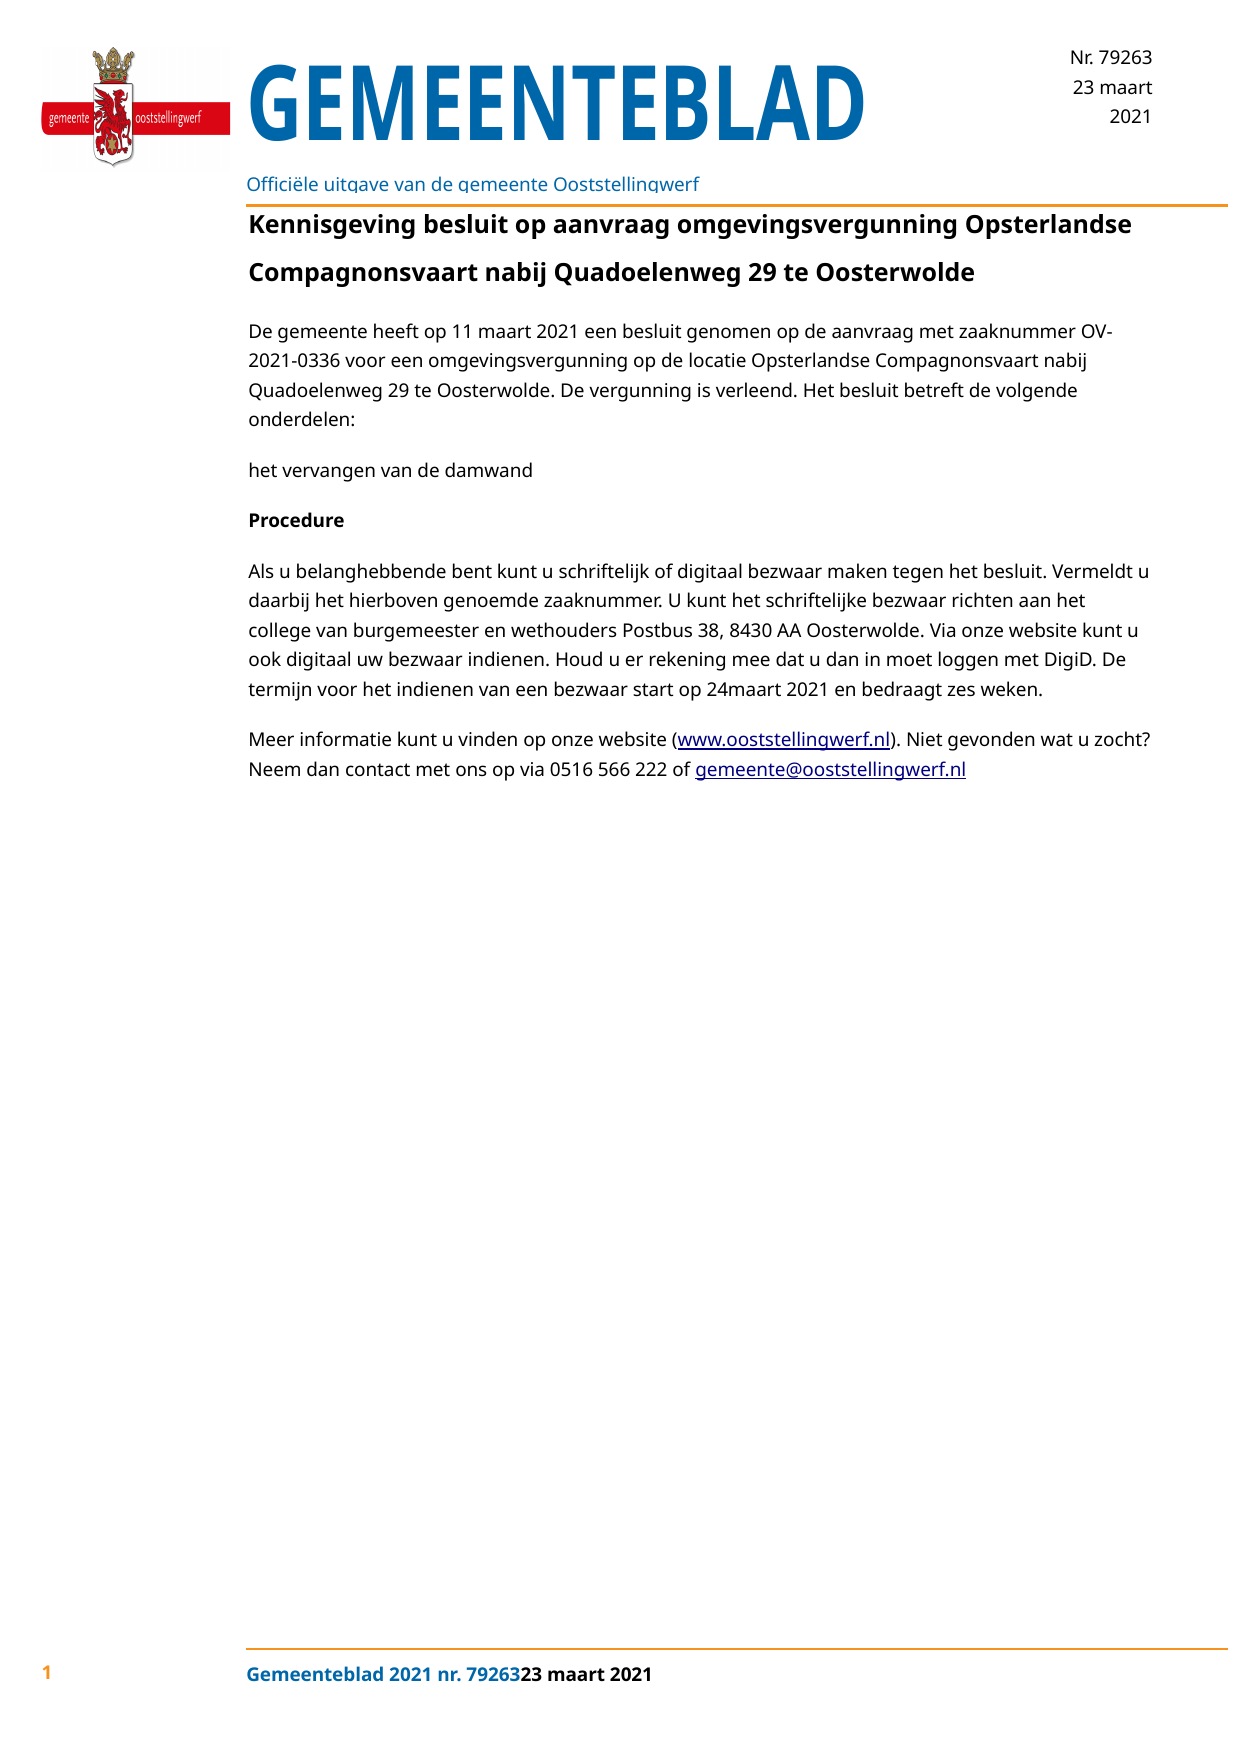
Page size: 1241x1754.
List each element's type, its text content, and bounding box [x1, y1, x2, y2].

text Meer informatie kunt u vinden op onze website (www.ooststellingwerf.nl). Niet gevonden wat u zocht? Neem dan contact met ons op via 0516 566 222 of gemeente@ooststellingwerf.nl [248, 727, 1152, 782]
picture [41, 47, 231, 172]
text De gemeente heeft op 11 maart 2021 een besluit genomen op de aanvraag met zaaknummer OV-2021-0336 voor een omgevingsvergunning op de locatie Opsterlandse Compagnonsvaart nabij Quadoelenweg 29 te Oosterwolde. De vergunning is verleend. Het besluit betreft de volgende onderdelen: [248, 318, 1152, 432]
text Kennisgeving besluit op aanvraag omgevingsvergunning Opsterlandse Compagnonsvaart nabij Quadoelenweg 29 te Oosterwolde [248, 207, 1152, 288]
text het vervangen van de damwand [248, 457, 1152, 483]
text Procedure [248, 507, 1152, 533]
text Als u belanghebbende bent kunt u schriftelijk of digitaal bezwaar maken tegen het besluit. Vermeldt u daarbij het hierboven genoemde zaaknummer. U kunt het schriftelijke bezwaar richten aan het college van burgemeester en wethouders Postbus 38, 8430 AA Oosterwolde. Via onze website kunt u ook digitaal uw bezwaar indienen. Houd u er rekening mee dat u dan in moet loggen met DigiD. De termijn voor het indienen van een bezwaar start op 24maart 2021 en bedraagt zes weken. [248, 558, 1152, 702]
